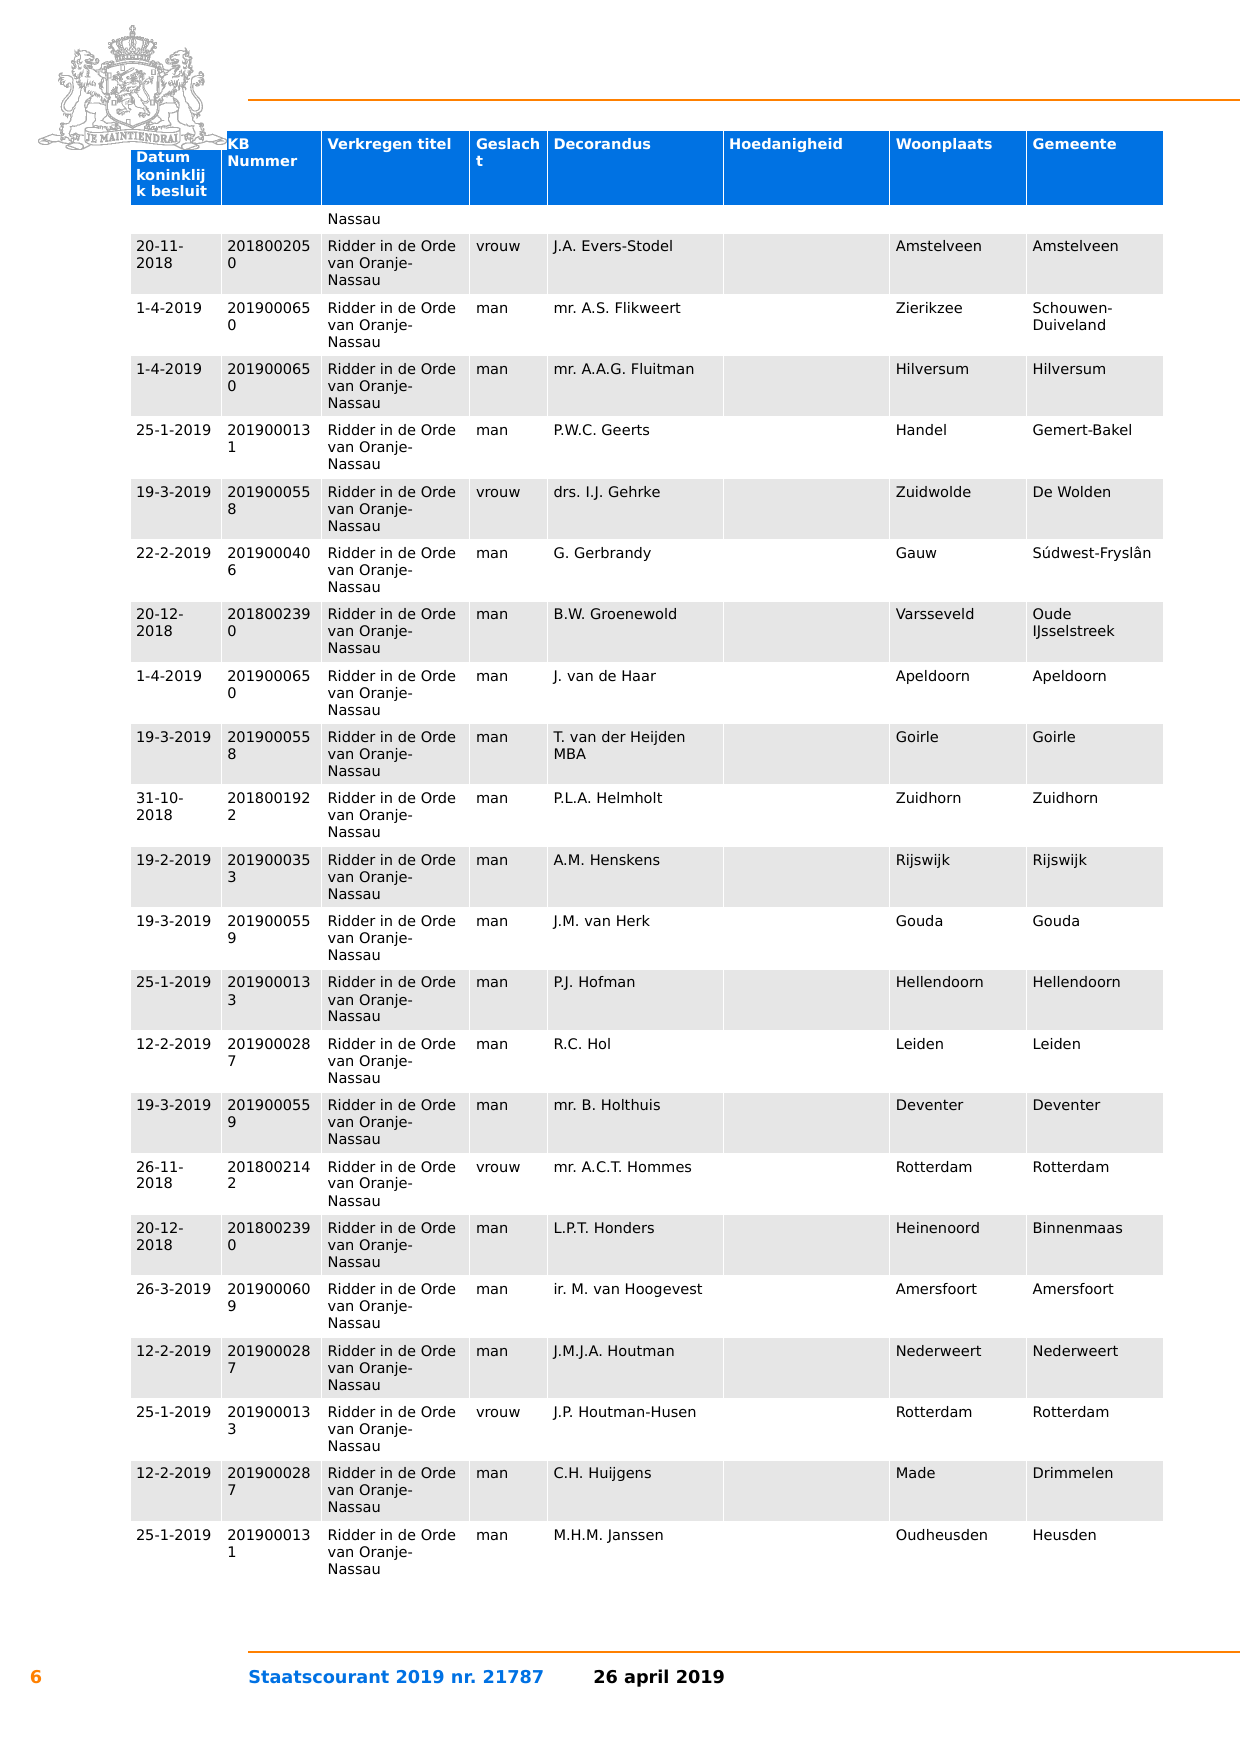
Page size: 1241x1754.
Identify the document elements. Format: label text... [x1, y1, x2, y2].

table_cell Heusden [1027, 1522, 1163, 1582]
table_cell vrouw [470, 1154, 547, 1214]
table_cell Binnenmaas [1027, 1215, 1163, 1275]
table_cell Apeldoorn [1027, 663, 1163, 723]
table_cell man [470, 1215, 547, 1275]
table_cell 12-2-2019 [131, 1031, 221, 1091]
table_cell Rotterdam [1027, 1154, 1163, 1214]
table_cell [724, 234, 889, 294]
table_cell mr. B. Holthuis [548, 1093, 723, 1153]
table_cell J.P. Houtman-Husen [548, 1399, 723, 1459]
table_cell man [470, 418, 547, 478]
table_cell B.W. Groenewold [548, 602, 723, 662]
table_cell [724, 1215, 889, 1275]
table_cell [724, 479, 889, 539]
table_cell Leiden [1027, 1031, 1163, 1091]
table_cell [724, 1399, 889, 1459]
table_cell [724, 847, 889, 907]
table_cell mr. A.S. Flikweert [548, 295, 723, 355]
table_cell Amersfoort [1027, 1276, 1163, 1337]
table_cell [724, 970, 889, 1030]
table_cell Goirle [1027, 724, 1163, 784]
table_cell [724, 418, 889, 478]
table_cell 2019000406 [222, 540, 321, 601]
table_cell man [470, 847, 547, 907]
table_cell [724, 663, 889, 723]
table_cell Apeldoorn [890, 663, 1026, 723]
table_cell Ridder in de Orde van Oranje-Nassau [322, 1276, 469, 1337]
table_cell Zuidwolde [890, 479, 1026, 539]
table_cell Heinenoord [890, 1215, 1026, 1275]
table_cell Nassau [322, 206, 469, 232]
table_cell 19-3-2019 [131, 1093, 221, 1153]
table_cell man [470, 970, 547, 1030]
table_cell Amstelveen [1027, 234, 1163, 294]
table_cell G. Gerbrandy [548, 540, 723, 601]
table_cell 22-2-2019 [131, 540, 221, 601]
table_cell [470, 206, 547, 232]
table_cell vrouw [470, 234, 547, 294]
table_header Verkregen titel [322, 131, 469, 205]
table_cell Deventer [1027, 1093, 1163, 1153]
table_cell 2019000287 [222, 1461, 321, 1521]
table_cell [890, 206, 1026, 232]
table_cell 31-10-2018 [131, 786, 221, 846]
table_cell Ridder in de Orde van Oranje-Nassau [322, 1461, 469, 1521]
table_cell 2018002390 [222, 1215, 321, 1275]
table_cell Gouda [1027, 908, 1163, 969]
table_cell 2019000650 [222, 356, 321, 416]
table_cell Gauw [890, 540, 1026, 601]
table_cell Ridder in de Orde van Oranje-Nassau [322, 356, 469, 416]
table_cell 19-3-2019 [131, 724, 221, 784]
table_cell 2019000609 [222, 1276, 321, 1337]
table_cell 2018002050 [222, 234, 321, 294]
table_cell ir. M. van Hoogevest [548, 1276, 723, 1337]
table_cell Hilversum [890, 356, 1026, 416]
table_cell 2019000287 [222, 1031, 321, 1091]
table_cell 20-11-2018 [131, 234, 221, 294]
table_header Decorandus [548, 131, 723, 205]
table_cell [548, 206, 723, 232]
table_cell Rijswijk [890, 847, 1026, 907]
table_cell [724, 724, 889, 784]
table_cell [724, 1093, 889, 1153]
table_cell Zuidhorn [890, 786, 1026, 846]
table_cell 1-4-2019 [131, 663, 221, 723]
table_cell man [470, 1276, 547, 1337]
table_cell 2019000131 [222, 418, 321, 478]
table_cell 19-3-2019 [131, 908, 221, 969]
table_cell Rotterdam [890, 1154, 1026, 1214]
table_cell mr. A.C.T. Hommes [548, 1154, 723, 1214]
table_cell Oude IJsselstreek [1027, 602, 1163, 662]
table_cell Ridder in de Orde van Oranje-Nassau [322, 1031, 469, 1091]
table_cell Ridder in de Orde van Oranje-Nassau [322, 970, 469, 1030]
table_cell Zierikzee [890, 295, 1026, 355]
table_cell [724, 908, 889, 969]
table_cell [724, 1154, 889, 1214]
table_cell Amersfoort [890, 1276, 1026, 1337]
table_cell drs. I.J. Gehrke [548, 479, 723, 539]
table_cell Ridder in de Orde van Oranje-Nassau [322, 602, 469, 662]
table_cell [724, 356, 889, 416]
table_cell man [470, 724, 547, 784]
table_cell T. van der Heijden MBA [548, 724, 723, 784]
table_cell Drimmelen [1027, 1461, 1163, 1521]
table_cell Deventer [890, 1093, 1026, 1153]
table_header KB Nummer [222, 131, 321, 205]
table_cell man [470, 908, 547, 969]
table_cell 19-2-2019 [131, 847, 221, 907]
table_cell man [470, 1522, 547, 1582]
table_cell J. van de Haar [548, 663, 723, 723]
table_cell man [470, 1093, 547, 1153]
table_cell man [470, 1031, 547, 1091]
table_cell A.M. Henskens [548, 847, 723, 907]
table_cell 2018001922 [222, 786, 321, 846]
table_cell [724, 1276, 889, 1337]
table_cell Gemert-Bakel [1027, 418, 1163, 478]
table_cell 2019000131 [222, 1522, 321, 1582]
table_cell Ridder in de Orde van Oranje-Nassau [322, 1093, 469, 1153]
table_cell J.A. Evers-Stodel [548, 234, 723, 294]
table_cell [724, 1461, 889, 1521]
table_cell Oudheusden [890, 1522, 1026, 1582]
table_cell Leiden [890, 1031, 1026, 1091]
table_cell 2019000287 [222, 1338, 321, 1398]
table_cell Schouwen-Duiveland [1027, 295, 1163, 355]
table_cell Ridder in de Orde van Oranje-Nassau [322, 847, 469, 907]
table_cell Ridder in de Orde van Oranje-Nassau [322, 1399, 469, 1459]
table_cell Varsseveld [890, 602, 1026, 662]
table_cell M.H.M. Janssen [548, 1522, 723, 1582]
table_cell 25-1-2019 [131, 970, 221, 1030]
table_cell 26-11-2018 [131, 1154, 221, 1214]
table_cell [724, 602, 889, 662]
table_cell Amstelveen [890, 234, 1026, 294]
table_cell man [470, 295, 547, 355]
table_cell 2019000353 [222, 847, 321, 907]
table_cell P.L.A. Helmholt [548, 786, 723, 846]
table_cell Gouda [890, 908, 1026, 969]
table_cell 25-1-2019 [131, 418, 221, 478]
table_cell J.M.J.A. Houtman [548, 1338, 723, 1398]
table_cell Rijswijk [1027, 847, 1163, 907]
table_cell [724, 1522, 889, 1582]
table_cell Hellendoorn [1027, 970, 1163, 1030]
table_cell Ridder in de Orde van Oranje-Nassau [322, 418, 469, 478]
table_cell Súdwest-Fryslân [1027, 540, 1163, 601]
table_cell 2019000558 [222, 479, 321, 539]
table_cell mr. A.A.G. Fluitman [548, 356, 723, 416]
table_cell 2019000650 [222, 663, 321, 723]
table_cell [1027, 206, 1163, 232]
table_cell [724, 206, 889, 232]
table_cell [724, 1031, 889, 1091]
table_cell man [470, 602, 547, 662]
table_header Datum koninklijk besluit [131, 150, 221, 205]
table_cell man [470, 356, 547, 416]
table_cell Zuidhorn [1027, 786, 1163, 846]
table_cell man [470, 1461, 547, 1521]
table_cell man [470, 1338, 547, 1398]
table_cell P.J. Hofman [548, 970, 723, 1030]
table_cell L.P.T. Honders [548, 1215, 723, 1275]
table_cell 2019000558 [222, 724, 321, 784]
table_cell Ridder in de Orde van Oranje-Nassau [322, 295, 469, 355]
table_cell [724, 1338, 889, 1398]
table_cell Rotterdam [1027, 1399, 1163, 1459]
table_cell man [470, 663, 547, 723]
table_cell 2019000559 [222, 1093, 321, 1153]
table_cell Handel [890, 418, 1026, 478]
table_cell 2019000133 [222, 970, 321, 1030]
table_cell Nederweert [1027, 1338, 1163, 1398]
table_cell 2018002390 [222, 602, 321, 662]
table_cell man [470, 786, 547, 846]
table_cell 26-3-2019 [131, 1276, 221, 1337]
table_cell Ridder in de Orde van Oranje-Nassau [322, 786, 469, 846]
table_cell Ridder in de Orde van Oranje-Nassau [322, 1215, 469, 1275]
table_cell Nederweert [890, 1338, 1026, 1398]
table_cell Goirle [890, 724, 1026, 784]
table_cell Ridder in de Orde van Oranje-Nassau [322, 1522, 469, 1582]
table_cell Ridder in de Orde van Oranje-Nassau [322, 1154, 469, 1214]
table_cell [724, 295, 889, 355]
table_cell Ridder in de Orde van Oranje-Nassau [322, 234, 469, 294]
table_cell 2019000559 [222, 908, 321, 969]
table_cell [724, 540, 889, 601]
table_cell Ridder in de Orde van Oranje-Nassau [322, 1338, 469, 1398]
table_cell 12-2-2019 [131, 1338, 221, 1398]
table_cell 25-1-2019 [131, 1399, 221, 1459]
table_cell 2019000650 [222, 295, 321, 355]
table_cell [724, 786, 889, 846]
table_cell vrouw [470, 1399, 547, 1459]
table_cell [222, 206, 321, 232]
table_cell 19-3-2019 [131, 479, 221, 539]
table_cell P.W.C. Geerts [548, 418, 723, 478]
table_header Gemeente [1027, 131, 1163, 205]
table_cell man [470, 540, 547, 601]
picture [38, 25, 227, 150]
table_cell Ridder in de Orde van Oranje-Nassau [322, 724, 469, 784]
table_cell 20-12-2018 [131, 602, 221, 662]
table_header Hoedanigheid [724, 131, 889, 205]
table_cell [131, 206, 221, 232]
table_cell J.M. van Herk [548, 908, 723, 969]
table_cell R.C. Hol [548, 1031, 723, 1091]
table_cell 2019000133 [222, 1399, 321, 1459]
table_cell vrouw [470, 479, 547, 539]
table_cell Ridder in de Orde van Oranje-Nassau [322, 663, 469, 723]
table_cell 12-2-2019 [131, 1461, 221, 1521]
table_cell C.H. Huijgens [548, 1461, 723, 1521]
table_cell 25-1-2019 [131, 1522, 221, 1582]
table_cell Hilversum [1027, 356, 1163, 416]
table_cell 1-4-2019 [131, 295, 221, 355]
table_cell Ridder in de Orde van Oranje-Nassau [322, 908, 469, 969]
table_cell Made [890, 1461, 1026, 1521]
table_cell Rotterdam [890, 1399, 1026, 1459]
table_header Woonplaats [890, 131, 1026, 205]
table_cell Hellendoorn [890, 970, 1026, 1030]
table_cell 20-12-2018 [131, 1215, 221, 1275]
table_header Geslacht [470, 131, 547, 205]
table_cell Ridder in de Orde van Oranje-Nassau [322, 479, 469, 539]
table_cell Ridder in de Orde van Oranje-Nassau [322, 540, 469, 601]
table_cell 2018002142 [222, 1154, 321, 1214]
table_cell 1-4-2019 [131, 356, 221, 416]
table_cell De Wolden [1027, 479, 1163, 539]
